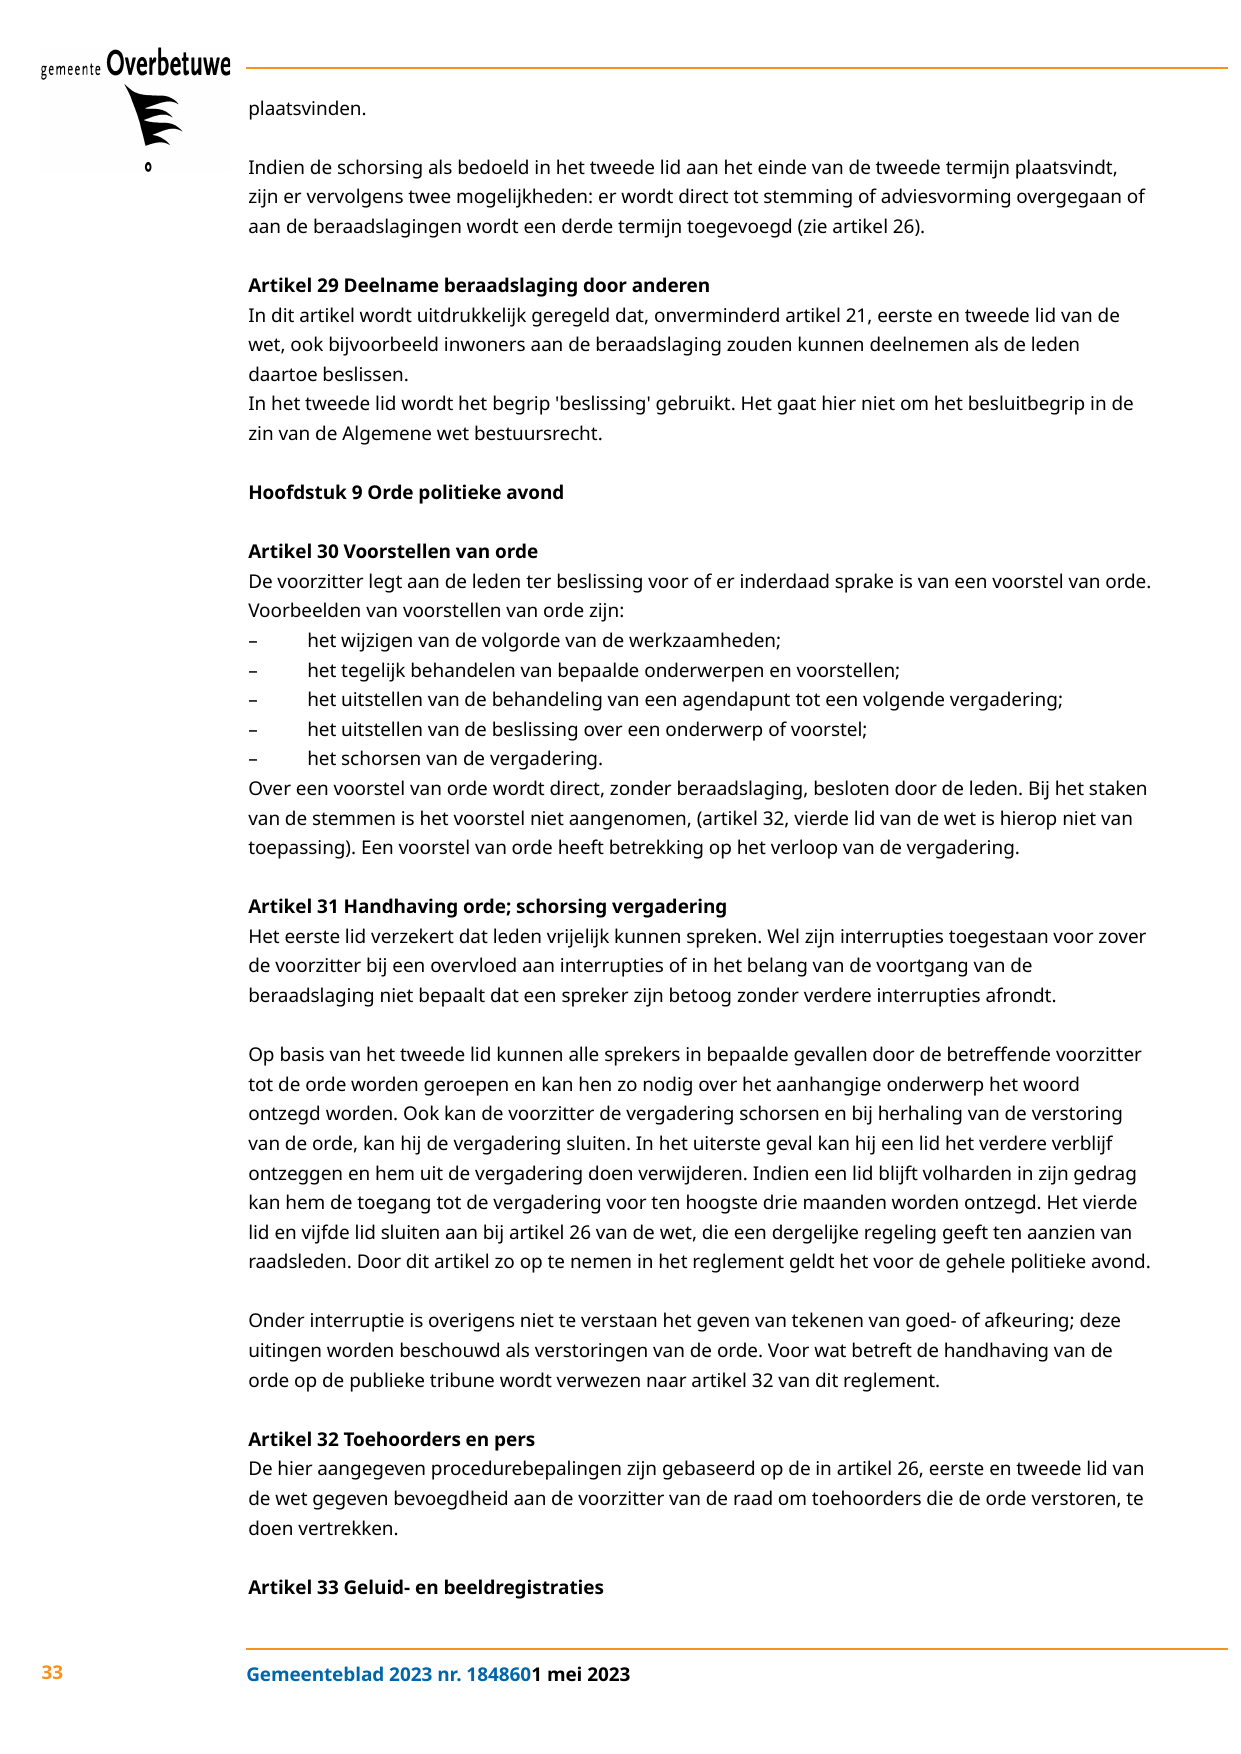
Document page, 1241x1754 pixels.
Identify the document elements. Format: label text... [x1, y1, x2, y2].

text De voorzitter legt aan de leden ter beslissing voor of er inderdaad sprake is van een voorstel van orde. Voorbeelden van voorstellen van orde zijn: [248, 568, 1152, 623]
list het wijzigen van de volgorde van de werkzaamheden; [248, 627, 1152, 653]
text plaatsvinden. [248, 95, 1152, 121]
text In het tweede lid wordt het begrip 'beslissing' gebruikt. Het gaat hier niet om het besluitbegrip in de zin van de Algemene wet bestuursrecht. [248, 391, 1152, 446]
text Artikel 33 Geluid- en beeldregistraties [248, 1574, 1152, 1600]
text De hier aangegeven procedurebepalingen zijn gebaseerd op de in artikel 26, eerste en tweede lid van de wet gegeven bevoegdheid aan de voorzitter van de raad om toehoorders die de orde verstoren, te doen vertrekken. [248, 1456, 1152, 1541]
list het schorsen van de vergadering. [248, 746, 1152, 771]
text Op basis van het tweede lid kunnen alle sprekers in bepaalde gevallen door de betreffende voorzitter tot de orde worden geroepen en kan hen zo nodig over het aanhangige onderwerp het woord ontzegd worden. Ook kan de voorzitter de vergadering schorsen en bij herhaling van de verstoring van de orde, kan hij de vergadering sluiten. In het uiterste geval kan hij een lid het verdere verblijf ontzeggen en hem uit de vergadering doen verwijderen. Indien een lid blijft volharden in zijn gedrag kan hem de toegang tot de vergadering voor ten hoogste drie maanden worden ontzegd. Het vierde lid en vijfde lid sluiten aan bij artikel 26 van de wet, die een dergelijke regeling geeft ten aanzien van raadsleden. Door dit artikel zo op te nemen in het reglement geldt het voor de gehele politieke avond. [248, 1041, 1152, 1274]
list het uitstellen van de behandeling van een agendapunt tot een volgende vergadering; [248, 686, 1152, 712]
text In dit artikel wordt uitdrukkelijk geregeld dat, onverminderd artikel 21, eerste en tweede lid van de wet, ook bijvoorbeeld inwoners aan de beraadslaging zouden kunnen deelnemen als de leden daartoe beslissen. [248, 302, 1152, 387]
text Artikel 29 Deelname beraadslaging door anderen [248, 272, 1152, 298]
text Indien de schorsing als bedoeld in het tweede lid aan het einde van de tweede termijn plaatsvindt, zijn er vervolgens twee mogelijkheden: er wordt direct tot stemming of adviesvorming overgegaan of aan de beraadslagingen wordt een derde termijn toegevoegd (zie artikel 26). [248, 154, 1152, 239]
text Artikel 31 Handhaving orde; schorsing vergadering [248, 893, 1152, 919]
text Artikel 32 Toehoorders en pers [248, 1426, 1152, 1452]
text Onder interruptie is overigens niet te verstaan het geven van tekenen van goed- of afkeuring; deze uitingen worden beschouwd als verstoringen van de orde. Voor wat betreft de handhaving van de orde op de publieke tribune wordt verwezen naar artikel 32 van dit reglement. [248, 1308, 1152, 1393]
text Over een voorstel van orde wordt direct, zonder beraadslaging, besloten door de leden. Bij het staken van de stemmen is het voorstel niet aangenomen, (artikel 32, vierde lid van de wet is hierop niet van toepassing). Een voorstel van orde heeft betrekking op het verloop van de vergadering. [248, 775, 1152, 860]
list het uitstellen van de beslissing over een onderwerp of voorstel; [248, 716, 1152, 742]
picture [41, 47, 231, 172]
text Het eerste lid verzekert dat leden vrijelijk kunnen spreken. Wel zijn interrupties toegestaan voor zover de voorzitter bij een overvloed aan interrupties of in het belang van de voortgang van de beraadslaging niet bepaalt dat een spreker zijn betoog zonder verdere interrupties afrondt. [248, 923, 1152, 1008]
text Hoofdstuk 9 Orde politieke avond [248, 479, 1152, 505]
list het tegelijk behandelen van bepaalde onderwerpen en voorstellen; [248, 657, 1152, 683]
text Artikel 30 Voorstellen van orde [248, 538, 1152, 564]
